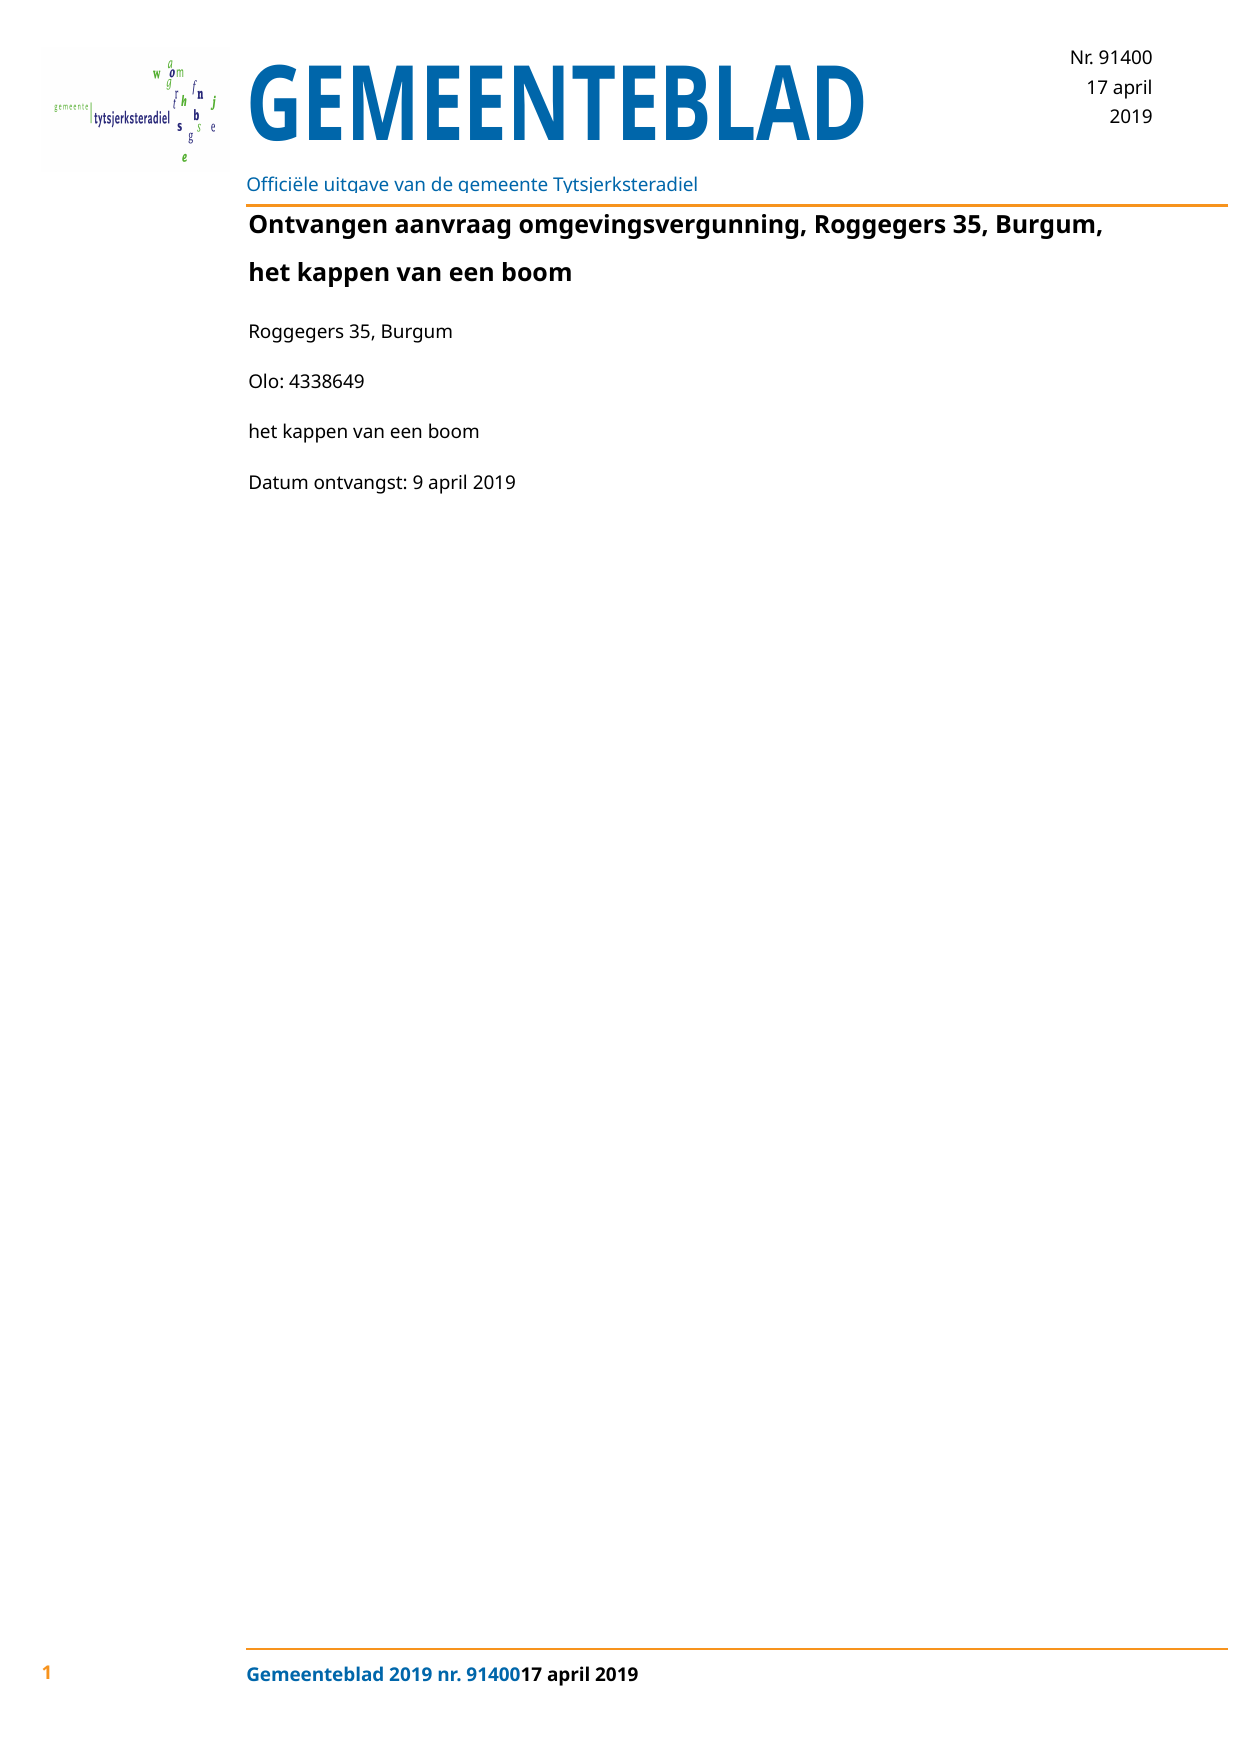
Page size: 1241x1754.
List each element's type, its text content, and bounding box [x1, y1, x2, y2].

text Olo: 4338649 [248, 368, 1152, 394]
picture [41, 47, 231, 172]
text Roggegers 35, Burgum [248, 318, 1152, 344]
text het kappen van een boom [248, 419, 1152, 444]
text Datum ontvangst: 9 april 2019 [248, 469, 1152, 495]
text Ontvangen aanvraag omgevingsvergunning, Roggegers 35, Burgum, het kappen van een boom [248, 207, 1152, 288]
